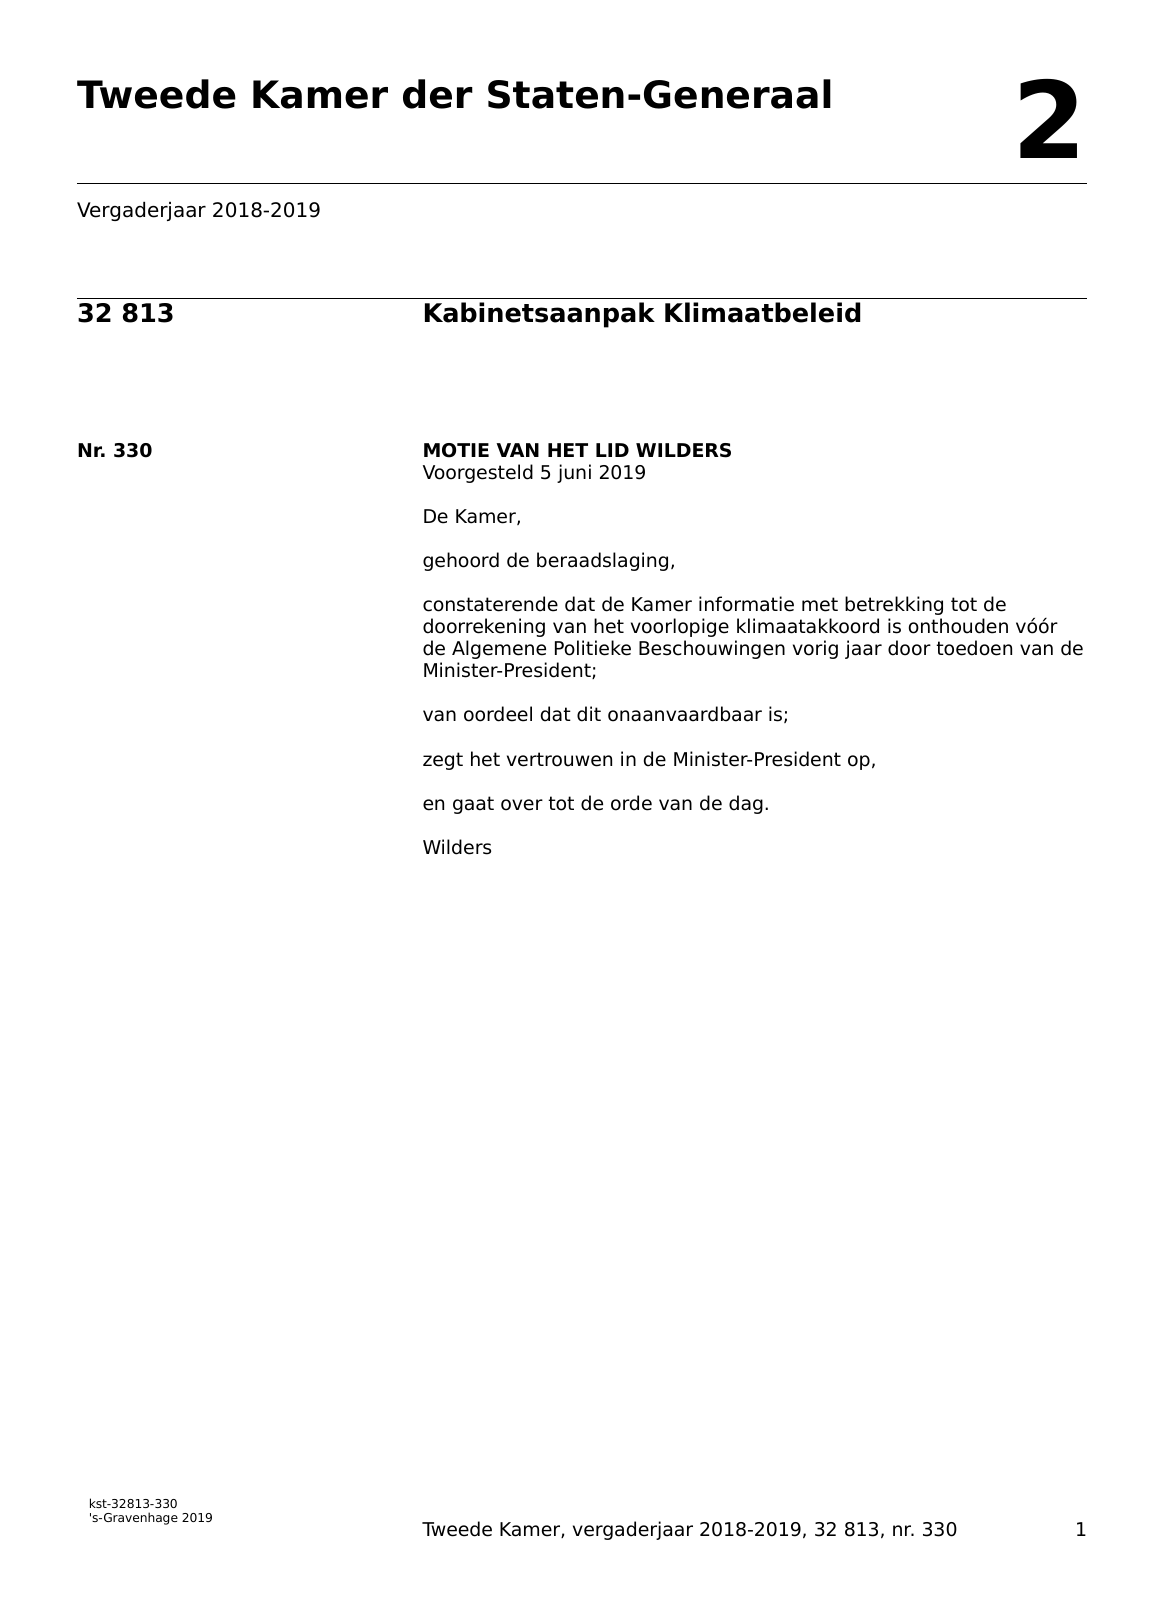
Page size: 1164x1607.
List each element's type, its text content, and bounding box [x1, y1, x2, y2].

text kst-32813-330 [88, 1497, 323, 1511]
text 's-Gravenhage 2019 [88, 1511, 323, 1525]
table_cell Vergaderjaar 2018-2019 [77, 184, 1087, 298]
table_header 2 [886, 59, 1087, 183]
text en gaat over tot de orde van de dag. [422, 793, 1087, 814]
text constaterende dat de Kamer informatie met betrekking tot de doorrekening van het voorlopige klimaatakkoord is onthouden vóór de Algemene Politieke Beschouwingen vorig jaar door toedoen van de Minister-President; [422, 594, 1087, 682]
text De Kamer, [422, 506, 1087, 528]
text zegt het vertrouwen in de Minister-President op, [422, 748, 1087, 770]
text van oordeel dat dit onaanvaardbaar is; [422, 704, 1087, 726]
table_header Tweede Kamer der Staten-Generaal [77, 59, 886, 183]
text Voorgesteld 5 juni 2019 [422, 462, 1087, 484]
subtitle Nr. 330 MOTIE VAN HET LID WILDERS [77, 440, 1087, 462]
subtitle 32 813 Kabinetsaanpak Klimaatbeleid [77, 299, 1087, 329]
text gehoord de beraadslaging, [422, 550, 1087, 572]
text Wilders [422, 837, 1087, 859]
